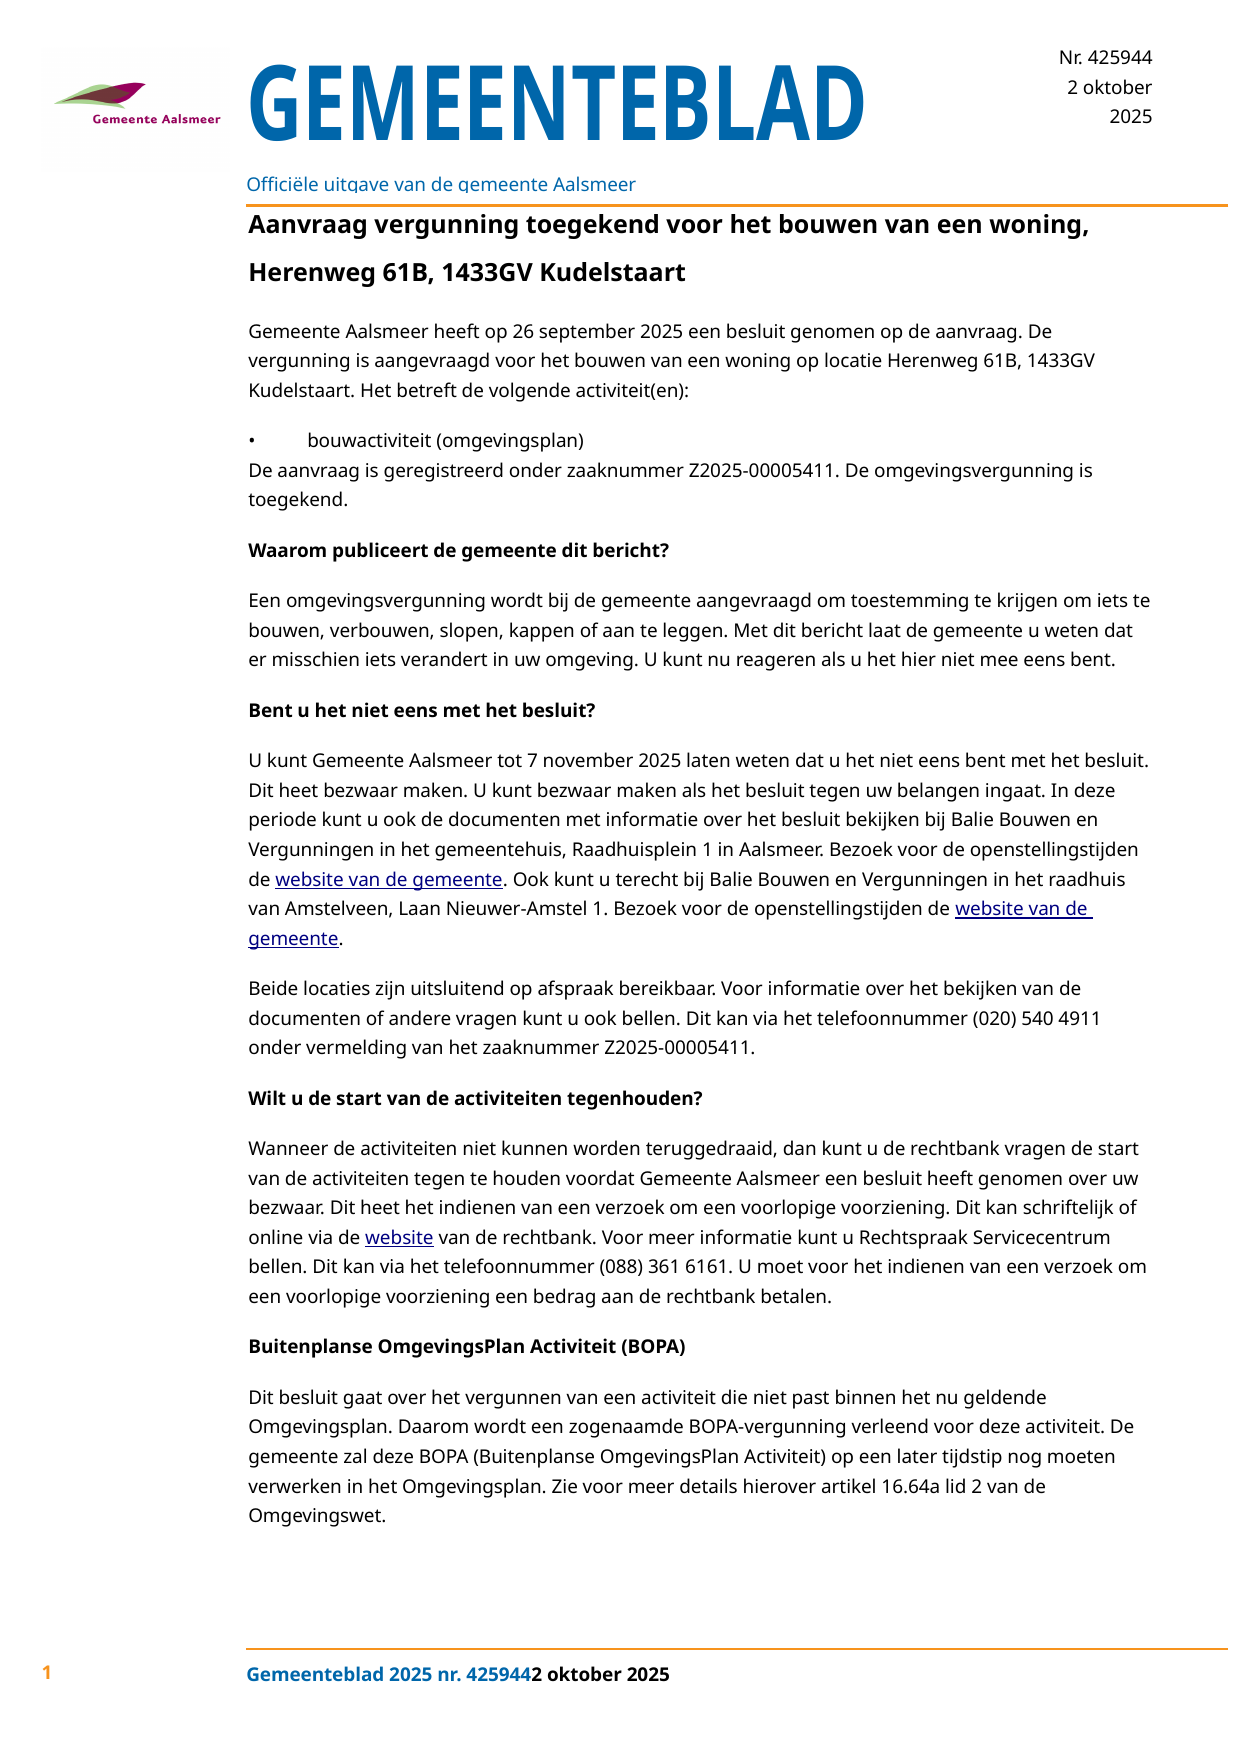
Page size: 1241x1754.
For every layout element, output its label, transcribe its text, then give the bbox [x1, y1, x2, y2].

text Aanvraag vergunning toegekend voor het bouwen van een woning, Herenweg 61B, 1433GV Kudelstaart [248, 207, 1152, 288]
text Beide locaties zijn uitsluitend op afspraak bereikbaar. Voor informatie over het bekijken van de documenten of andere vragen kunt u ook bellen. Dit kan via het telefoonnummer (020) 540 4911 onder vermelding van het zaaknummer Z2025-00005411. [248, 975, 1152, 1060]
text Gemeente Aalsmeer heeft op 26 september 2025 een besluit genomen op de aanvraag. De vergunning is aangevraagd voor het bouwen van een woning op locatie Herenweg 61B, 1433GV Kudelstaart. Het betreft de volgende activiteit(en): [248, 318, 1152, 403]
text Bent u het niet eens met het besluit? [248, 697, 1152, 723]
text Dit besluit gaat over het vergunnen van een activiteit die niet past binnen het nu geldende Omgevingsplan. Daarom wordt een zogenaamde BOPA-vergunning verleend voor deze activiteit. De gemeente zal deze BOPA (Buitenplanse OmgevingsPlan Activiteit) op een later tijdstip nog moeten verwerken in het Omgevingsplan. Zie voor meer details hierover artikel 16.64a lid 2 van de Omgevingswet. [248, 1384, 1152, 1528]
list bouwactiviteit (omgevingsplan) [248, 427, 1152, 453]
text Wanneer de activiteiten niet kunnen worden teruggedraaid, dan kunt u de rechtbank vragen de start van de activiteiten tegen te houden voordat Gemeente Aalsmeer een besluit heeft genomen over uw bezwaar. Dit heet het indienen van een verzoek om een voorlopige voorziening. Dit kan schriftelijk of online via de website van de rechtbank. Voor meer informatie kunt u Rechtspraak Servicecentrum bellen. Dit kan via het telefoonnummer (088) 361 6161. U moet voor het indienen van een verzoek om een voorlopige voorziening een bedrag aan de rechtbank betalen. [248, 1135, 1152, 1309]
text Een omgevingsvergunning wordt bij de gemeente aangevraagd om toestemming te krijgen om iets te bouwen, verbouwen, slopen, kappen of aan te leggen. Met dit bericht laat de gemeente u weten dat er misschien iets verandert in uw omgeving. U kunt nu reageren als u het hier niet mee eens bent. [248, 587, 1152, 672]
text U kunt Gemeente Aalsmeer tot 7 november 2025 laten weten dat u het niet eens bent met het besluit. Dit heet bezwaar maken. U kunt bezwaar maken als het besluit tegen uw belangen ingaat. In deze periode kunt u ook de documenten met informatie over het besluit bekijken bij Balie Bouwen en Vergunningen in het gemeentehuis, Raadhuisplein 1 in Aalsmeer. Bezoek voor de openstellingstijden de website van de gemeente. Ook kunt u terecht bij Balie Bouwen en Vergunningen in het raadhuis van Amstelveen, Laan Nieuwer-Amstel 1. Bezoek voor de openstellingstijden de website van de gemeente. [248, 747, 1152, 951]
picture [41, 47, 231, 172]
text Waarom publiceert de gemeente dit bericht? [248, 537, 1152, 563]
text Buitenplanse OmgevingsPlan Activiteit (BOPA) [248, 1334, 1152, 1359]
text Wilt u de start van de activiteiten tegenhouden? [248, 1085, 1152, 1111]
text De aanvraag is geregistreerd onder zaaknummer Z2025-00005411. De omgevingsvergunning is toegekend. [248, 457, 1152, 512]
